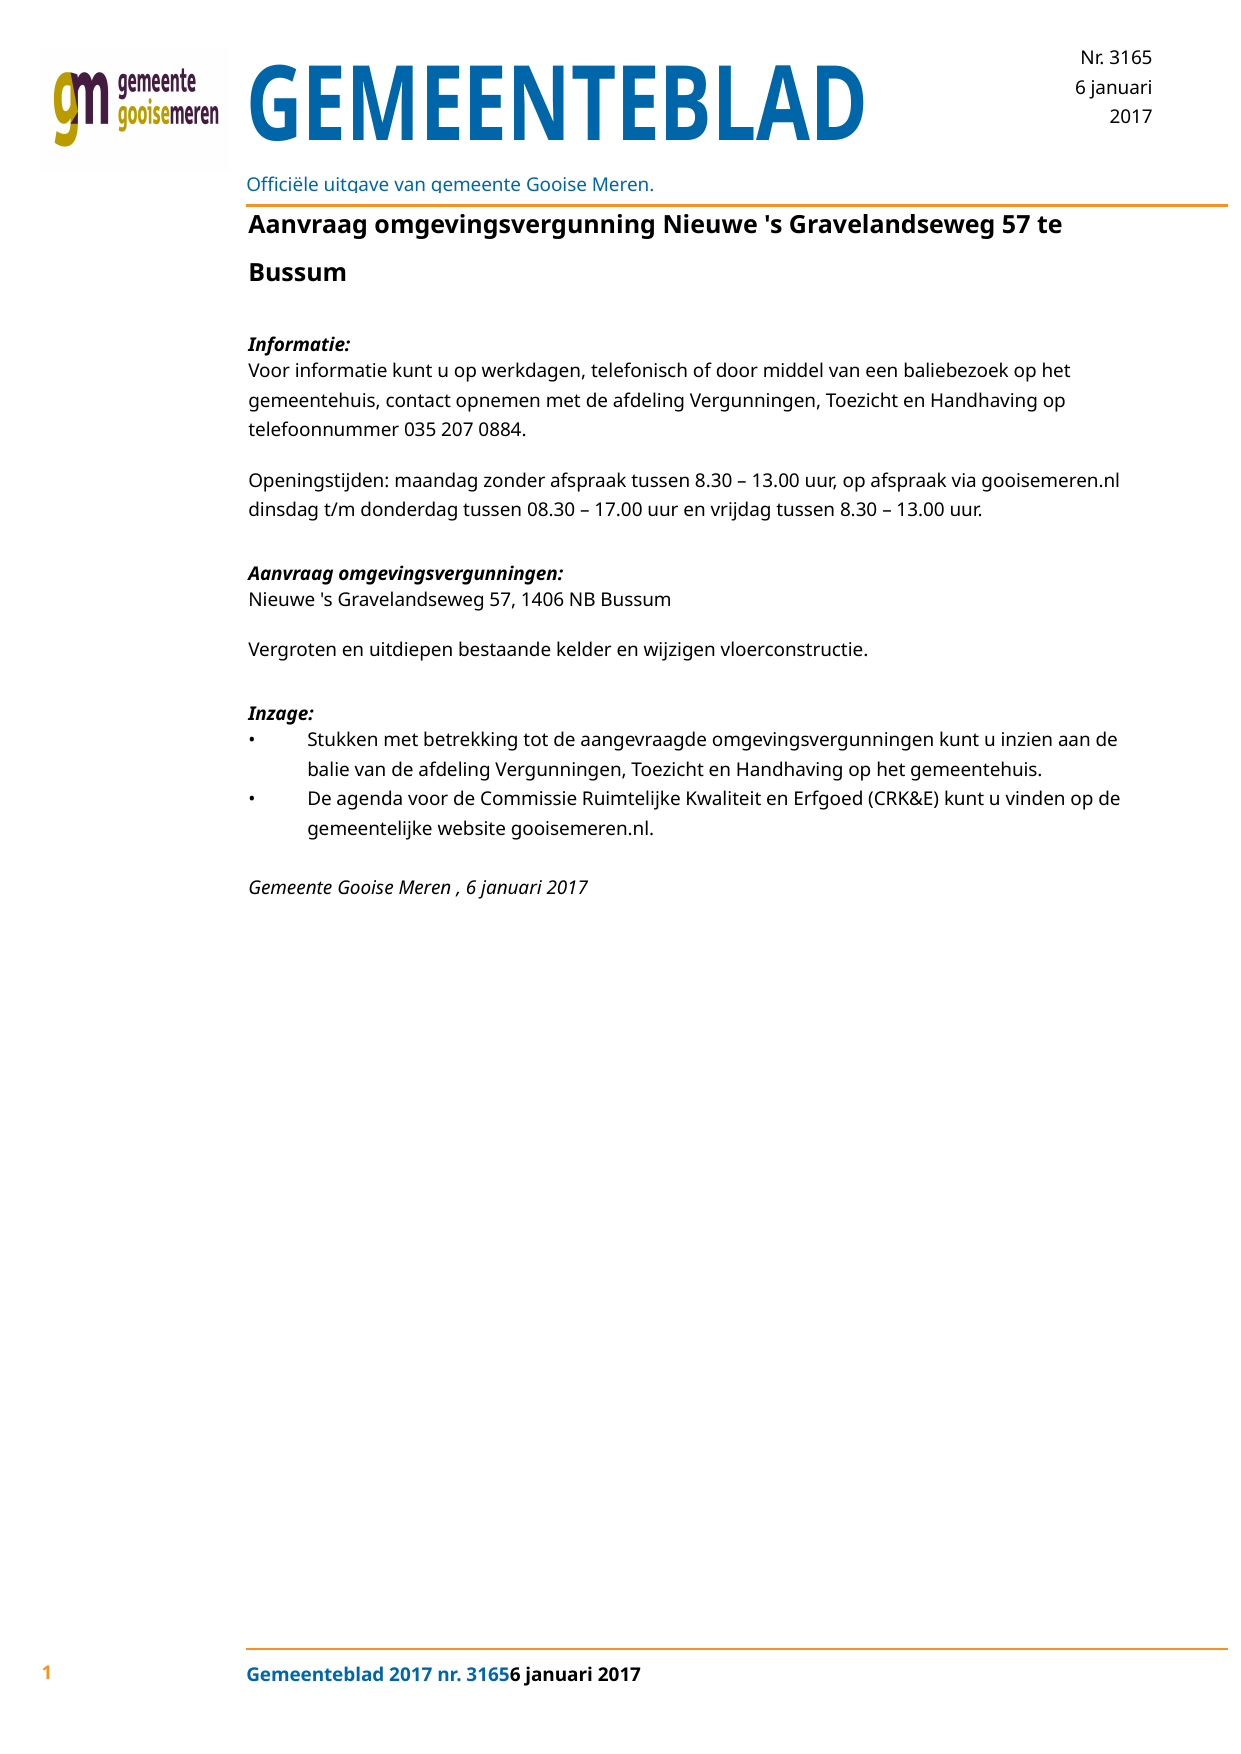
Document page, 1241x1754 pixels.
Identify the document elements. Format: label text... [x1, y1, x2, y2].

text Voor informatie kunt u op werkdagen, telefonisch of door middel van een baliebezoek op het gemeentehuis, contact opnemen met de afdeling Vergunningen, Toezicht en Handhaving op telefoonnummer 035 207 0884. [248, 357, 1152, 442]
text Aanvraag omgevingsvergunningen: [248, 560, 1152, 586]
picture [41, 47, 231, 172]
text Nieuwe 's Gravelandseweg 57, 1406 NB Bussum [248, 586, 1152, 612]
text Vergroten en uitdiepen bestaande kelder en wijzigen vloerconstructie. [248, 636, 1152, 662]
text Informatie: [248, 331, 1152, 357]
text Gemeente Gooise Meren , 6 januari 2017 [248, 874, 1152, 900]
text Inzage: [248, 700, 1152, 726]
list Stukken met betrekking tot de aangevraagde omgevingsvergunningen kunt u inzien aan de balie van de afdeling Vergunningen, Toezicht en Handhaving op het gemeentehuis. [248, 726, 1152, 781]
text Aanvraag omgevingsvergunning Nieuwe 's Gravelandseweg 57 te Bussum [248, 207, 1152, 288]
text Openingstijden: maandag zonder afspraak tussen 8.30 – 13.00 uur, op afspraak via gooisemeren.nl dinsdag t/m donderdag tussen 08.30 – 17.00 uur en vrijdag tussen 8.30 – 13.00 uur. [248, 467, 1152, 522]
list De agenda voor de Commissie Ruimtelijke Kwaliteit en Erfgoed (CRK&E) kunt u vinden op de gemeentelijke website gooisemeren.nl. [248, 785, 1152, 841]
